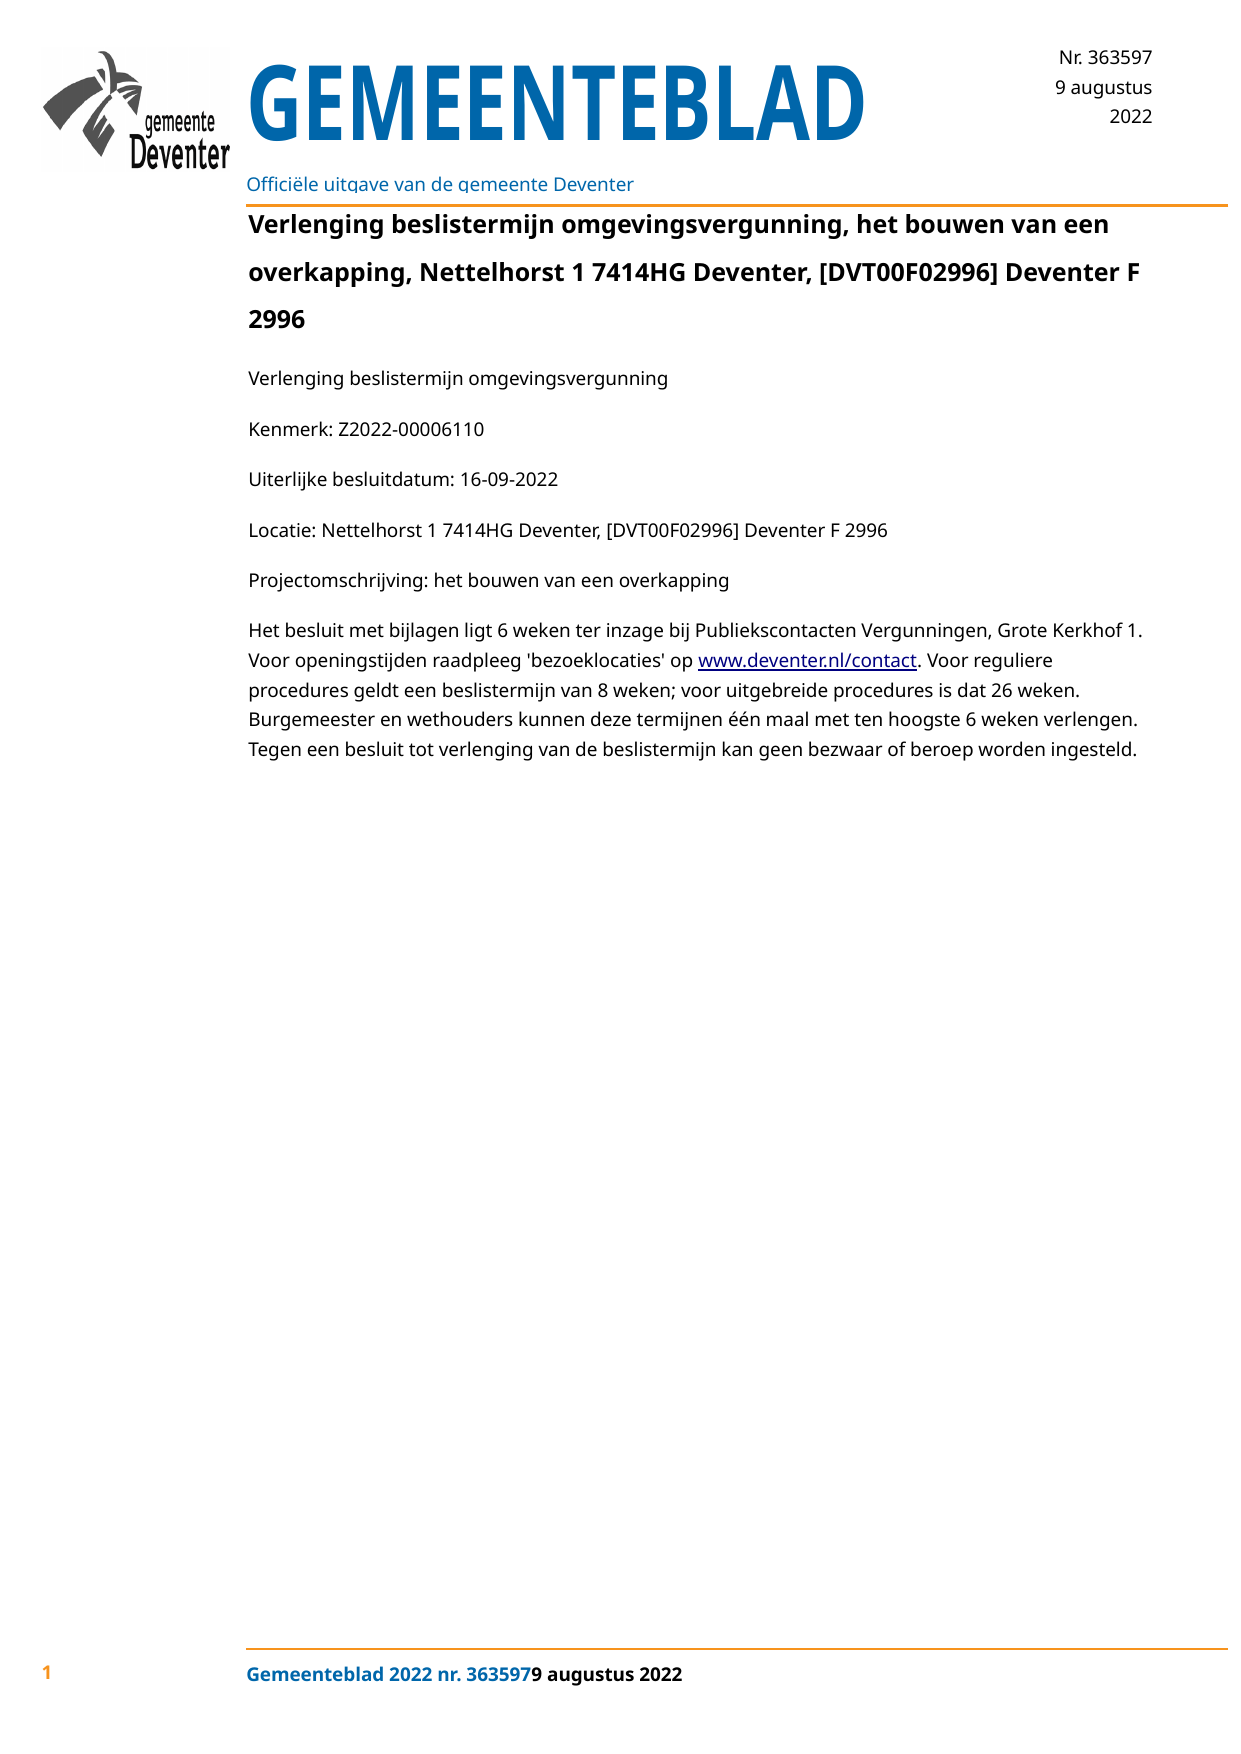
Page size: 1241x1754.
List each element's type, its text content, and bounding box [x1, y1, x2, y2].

text Verlenging beslistermijn omgevingsvergunning [248, 366, 1152, 391]
text Locatie: Nettelhorst 1 7414HG Deventer, [DVT00F02996] Deventer F 2996 [248, 517, 1152, 542]
text Verlenging beslistermijn omgevingsvergunning, het bouwen van een overkapping, Nettelhorst 1 7414HG Deventer, [DVT00F02996] Deventer F 2996 [248, 207, 1152, 336]
text Projectomschrijving: het bouwen van een overkapping [248, 567, 1152, 593]
text Uiterlijke besluitdatum: 16-09-2022 [248, 466, 1152, 492]
text Kenmerk: Z2022-00006110 [248, 416, 1152, 442]
text Het besluit met bijlagen ligt 6 weken ter inzage bij Publiekscontacten Vergunningen, Grote Kerkhof 1. Voor openingstijden raadpleeg 'bezoeklocaties' op www.deventer.nl/contact. Voor reguliere procedures geldt een beslistermijn van 8 weken; voor uitgebreide procedures is dat 26 weken. Burgemeester en wethouders kunnen deze termijnen één maal met ten hoogste 6 weken verlengen. Tegen een besluit tot verlenging van de beslistermijn kan geen bezwaar of beroep worden ingesteld. [248, 618, 1152, 762]
picture [41, 47, 231, 172]
